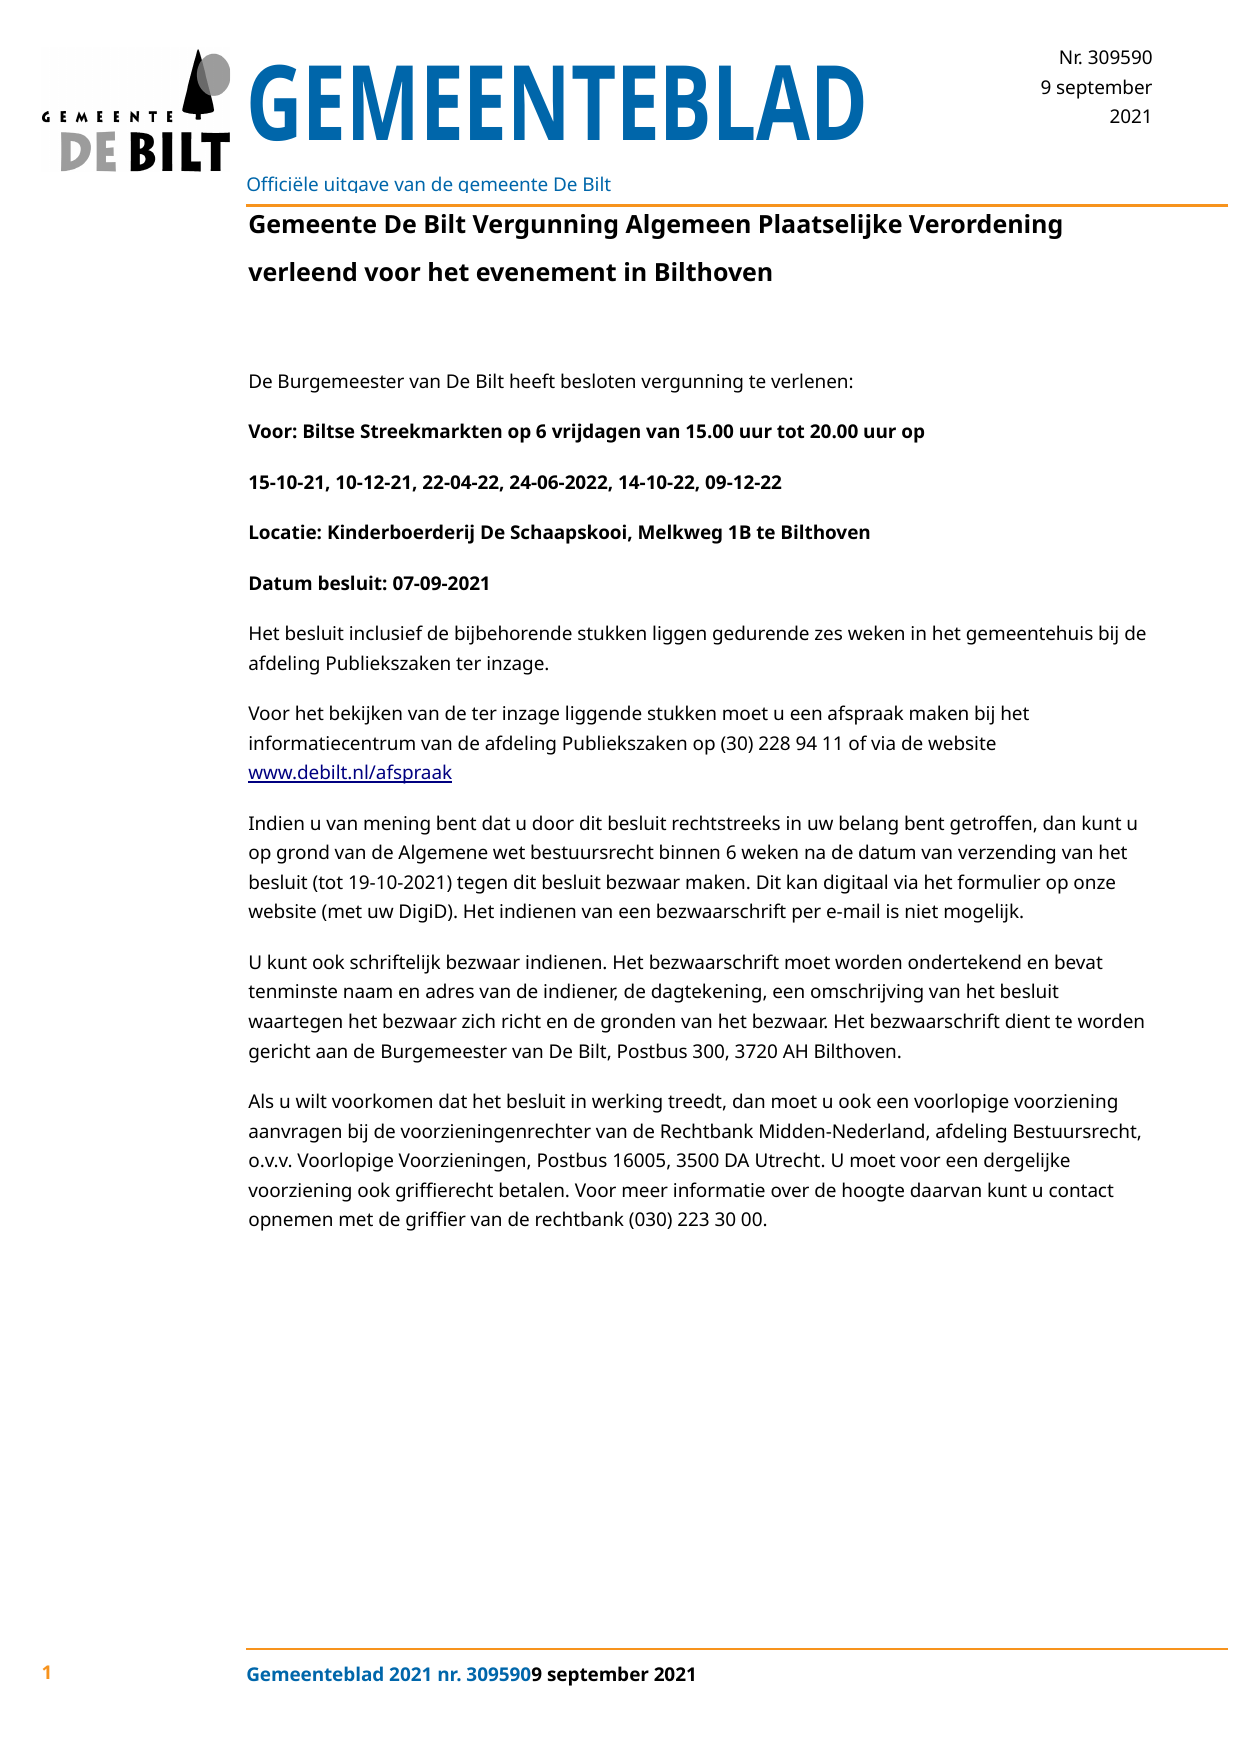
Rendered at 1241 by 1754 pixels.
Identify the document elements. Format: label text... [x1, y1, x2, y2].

text Voor: Biltse Streekmarkten op 6 vrijdagen van 15.00 uur tot 20.00 uur op [248, 419, 1152, 444]
text Als u wilt voorkomen dat het besluit in werking treedt, dan moet u ook een voorlopige voorziening aanvragen bij de voorzieningenrechter van de Rechtbank Midden-Nederland, afdeling Bestuursrecht, o.v.v. Voorlopige Voorzieningen, Postbus 16005, 3500 DA Utrecht. U moet voor een dergelijke voorziening ook griffierecht betalen. Voor meer informatie over de hoogte daarvan kunt u contact opnemen met de griffier van de rechtbank (030) 223 30 00. [248, 1088, 1152, 1232]
text Voor het bekijken van de ter inzage liggende stukken moet u een afspraak maken bij het informatiecentrum van de afdeling Publiekszaken op (30) 228 94 11 of via de website www.debilt.nl/afspraak [248, 700, 1152, 785]
text Gemeente De Bilt Vergunning Algemeen Plaatselijke Verordening verleend voor het evenement in Bilthoven [248, 207, 1152, 288]
text Indien u van mening bent dat u door dit besluit rechtstreeks in uw belang bent getroffen, dan kunt u op grond van de Algemene wet bestuursrecht binnen 6 weken na de datum van verzending van het besluit (tot 19-10-2021) tegen dit besluit bezwaar maken. Dit kan digitaal via het formulier op onze website (met uw DigiD). Het indienen van een bezwaarschrift per e-mail is niet mogelijk. [248, 810, 1152, 924]
picture [41, 47, 231, 172]
text 15-10-21, 10-12-21, 22-04-22, 24-06-2022, 14-10-22, 09-12-22 [248, 469, 1152, 495]
text Locatie: Kinderboerderij De Schaapskooi, Melkweg 1B te Bilthoven [248, 519, 1152, 545]
text Het besluit inclusief de bijbehorende stukken liggen gedurende zes weken in het gemeentehuis bij de afdeling Publiekszaken ter inzage. [248, 620, 1152, 676]
text U kunt ook schriftelijk bezwaar indienen. Het bezwaarschrift moet worden ondertekend en bevat tenminste naam en adres van de indiener, de dagtekening, een omschrijving van het besluit waartegen het bezwaar zich richt en de gronden van het bezwaar. Het bezwaarschrift dient te worden gericht aan de Burgemeester van De Bilt, Postbus 300, 3720 AH Bilthoven. [248, 949, 1152, 1064]
text Datum besluit: 07-09-2021 [248, 570, 1152, 596]
text De Burgemeester van De Bilt heeft besloten vergunning te verlenen: [248, 368, 1152, 394]
